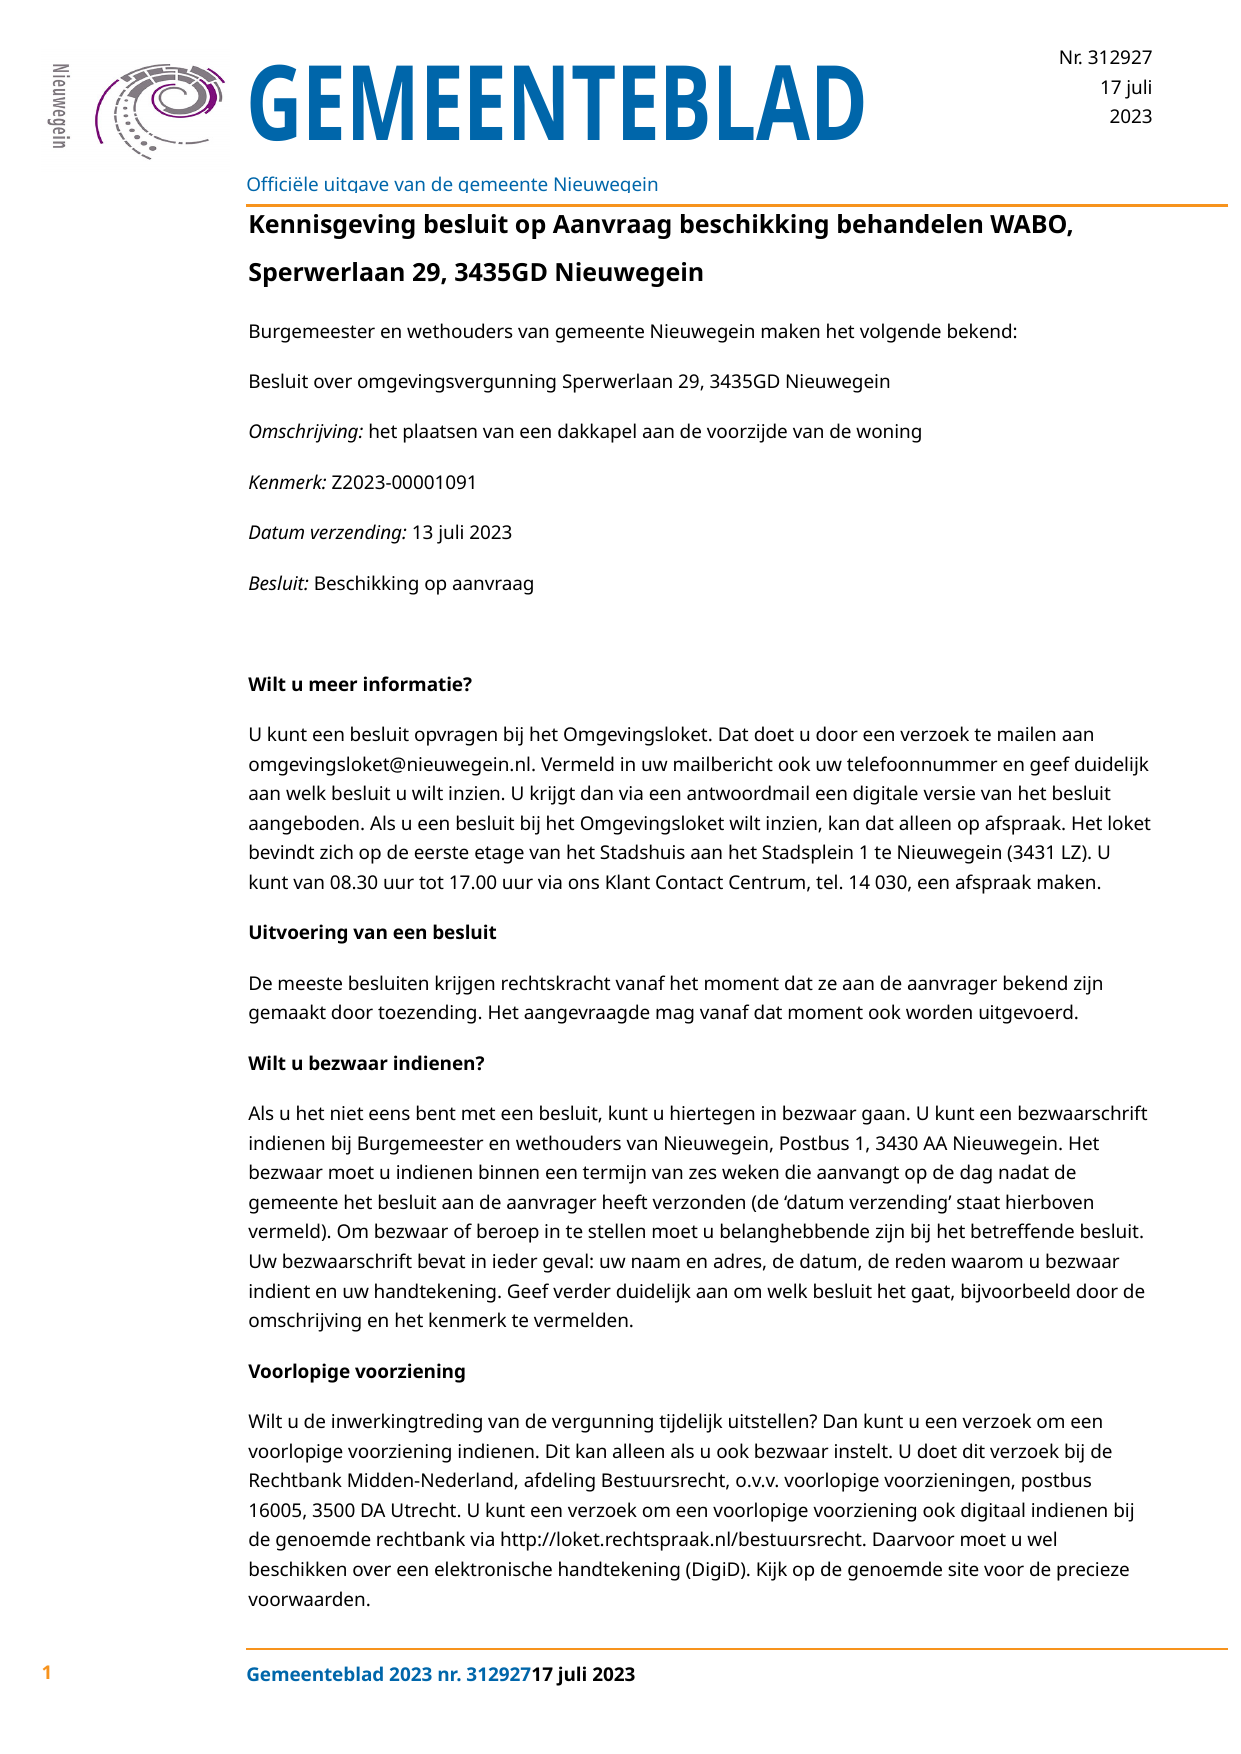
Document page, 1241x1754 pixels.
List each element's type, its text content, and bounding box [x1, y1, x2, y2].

text U kunt een besluit opvragen bij het Omgevingsloket. Dat doet u door een verzoek te mailen aan omgevingsloket@nieuwegein.nl. Vermeld in uw mailbericht ook uw telefoonnummer en geef duidelijk aan welk besluit u wilt inzien. U krijgt dan via een antwoordmail een digitale versie van het besluit aangeboden. Als u een besluit bij het Omgevingsloket wilt inzien, kan dat alleen op afspraak. Het loket bevindt zich op de eerste etage van het Stadshuis aan het Stadsplein 1 te Nieuwegein (3431 LZ). U kunt van 08.30 uur tot 17.00 uur via ons Klant Contact Centrum, tel. 14 030, een afspraak maken. [248, 721, 1152, 895]
text Voorlopige voorziening [248, 1358, 1152, 1384]
text Uitvoering van een besluit [248, 919, 1152, 945]
text Wilt u meer informatie? [248, 671, 1152, 697]
text Kennisgeving besluit op Aanvraag beschikking behandelen WABO, Sperwerlaan 29, 3435GD Nieuwegein [248, 207, 1152, 288]
text Besluit over omgevingsvergunning Sperwerlaan 29, 3435GD Nieuwegein [248, 368, 1152, 394]
text Burgemeester en wethouders van gemeente Nieuwegein maken het volgende bekend: [248, 318, 1152, 344]
picture [41, 47, 231, 172]
text Besluit: Beschikking op aanvraag [248, 570, 1152, 596]
text Wilt u de inwerkingtreding van de vergunning tijdelijk uitstellen? Dan kunt u een verzoek om een voorlopige voorziening indienen. Dit kan alleen als u ook bezwaar instelt. U doet dit verzoek bij de Rechtbank Midden-Nederland, afdeling Bestuursrecht, o.v.v. voorlopige voorzieningen, postbus 16005, 3500 DA Utrecht. U kunt een verzoek om een voorlopige voorziening ook digitaal indienen bij de genoemde rechtbank via http://loket.rechtspraak.nl/bestuursrecht. Daarvoor moet u wel beschikken over een elektronische handtekening (DigiD). Kijk op de genoemde site voor de precieze voorwaarden. [248, 1408, 1152, 1612]
text Datum verzending: 13 juli 2023 [248, 519, 1152, 545]
text Omschrijving: het plaatsen van een dakkapel aan de voorzijde van de woning [248, 419, 1152, 444]
text Kenmerk: Z2023-00001091 [248, 469, 1152, 495]
text Wilt u bezwaar indienen? [248, 1050, 1152, 1076]
text De meeste besluiten krijgen rechtskracht vanaf het moment dat ze aan de aanvrager bekend zijn gemaakt door toezending. Het aangevraagde mag vanaf dat moment ook worden uitgevoerd. [248, 970, 1152, 1025]
text Als u het niet eens bent met een besluit, kunt u hiertegen in bezwaar gaan. U kunt een bezwaarschrift indienen bij Burgemeester en wethouders van Nieuwegein, Postbus 1, 3430 AA Nieuwegein. Het bezwaar moet u indienen binnen een termijn van zes weken die aanvangt op de dag nadat de gemeente het besluit aan de aanvrager heeft verzonden (de ‘datum verzending’ staat hierboven vermeld). Om bezwaar of beroep in te stellen moet u belanghebbende zijn bij het betreffende besluit. Uw bezwaarschrift bevat in ieder geval: uw naam en adres, de datum, de reden waarom u bezwaar indient en uw handtekening. Geef verder duidelijk aan om welk besluit het gaat, bijvoorbeeld door de omschrijving en het kenmerk te vermelden. [248, 1100, 1152, 1333]
